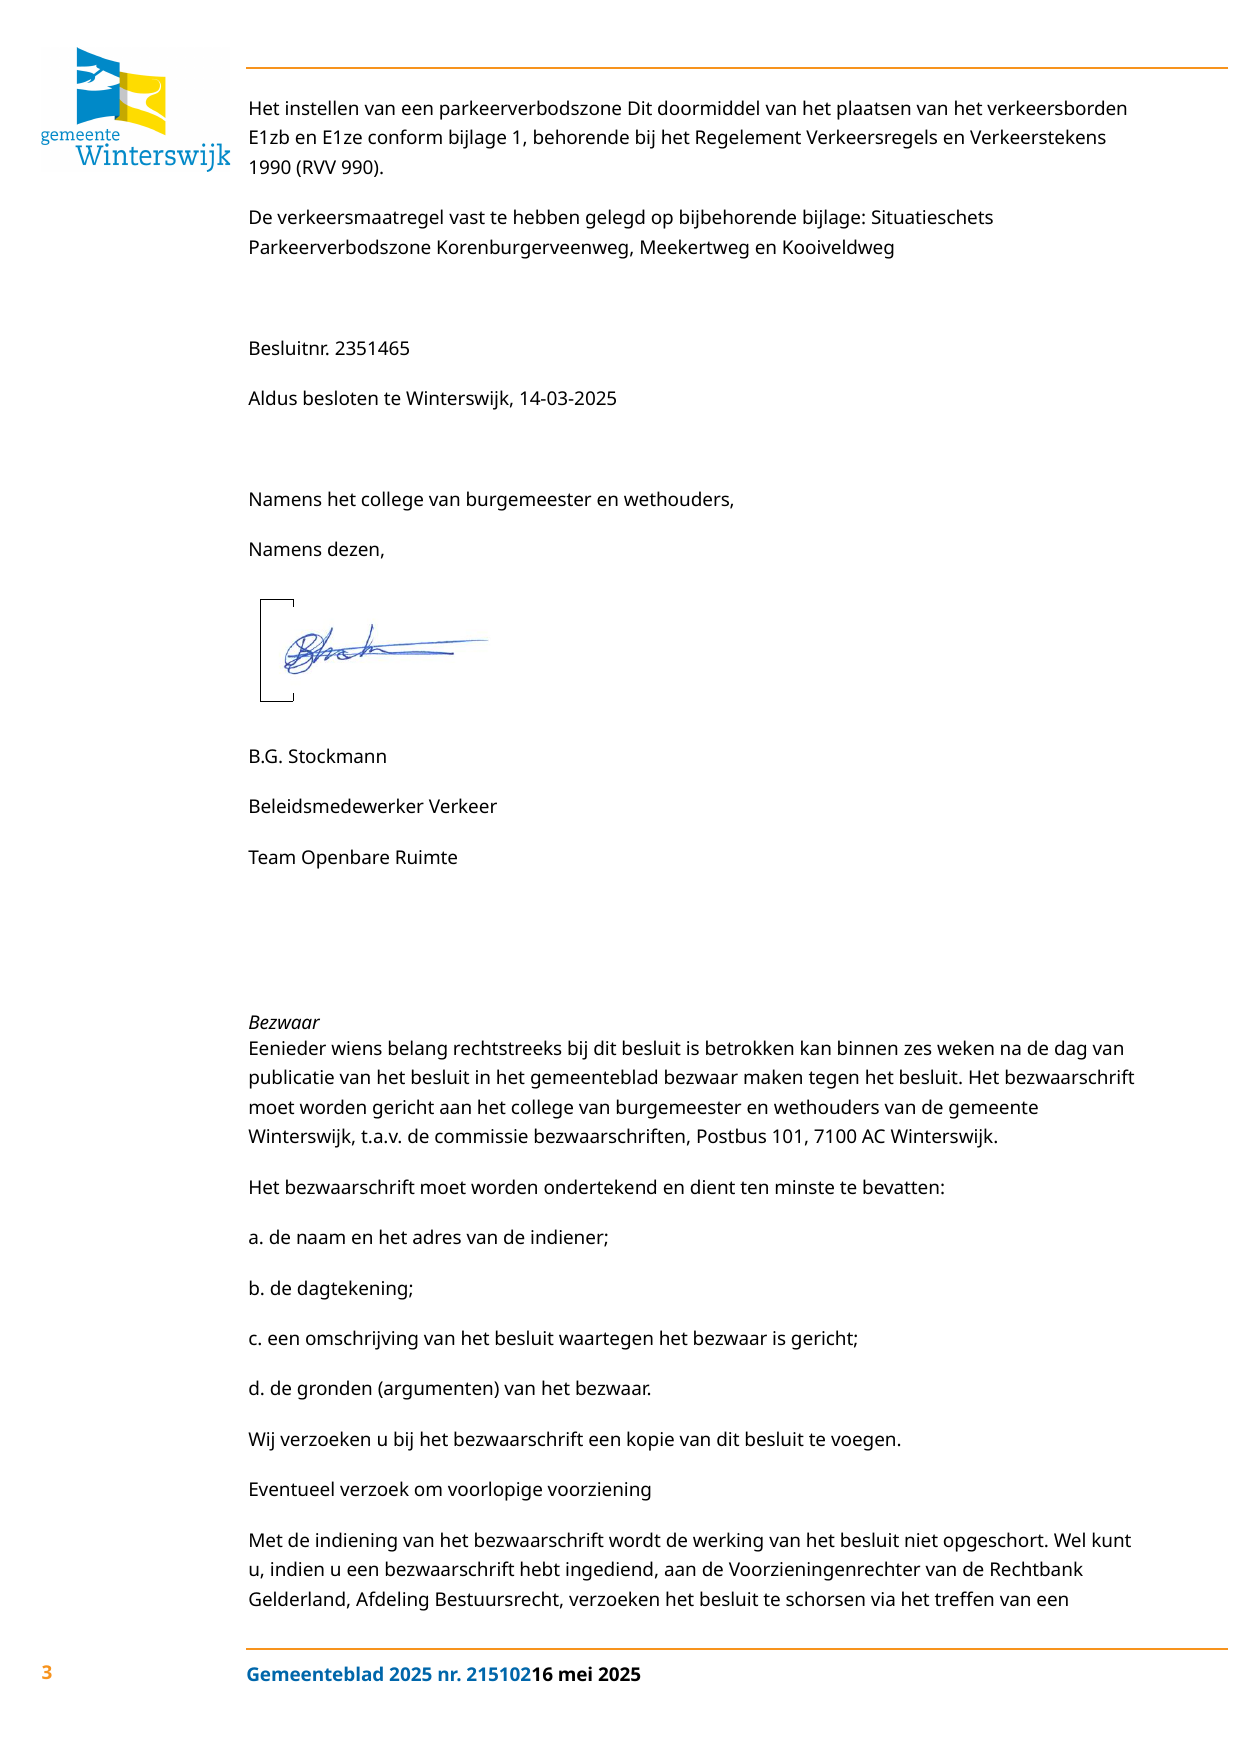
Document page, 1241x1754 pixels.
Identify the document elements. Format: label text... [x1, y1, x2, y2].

text Team Openbare Ruimte [248, 844, 1152, 870]
text a. de naam en het adres van de indiener; [248, 1224, 1152, 1250]
text Namens het college van burgemeester en wethouders, [248, 486, 1152, 512]
text b. de dagtekening; [248, 1275, 1152, 1300]
text c. een omschrijving van het besluit waartegen het bezwaar is gericht; [248, 1325, 1152, 1351]
text Bezwaar [248, 1009, 1152, 1035]
text Wij verzoeken u bij het bezwaarschrift een kopie van dit besluit te voegen. [248, 1426, 1152, 1452]
text Namens dezen, [248, 536, 1152, 562]
text d. de gronden (argumenten) van het bezwaar. [248, 1376, 1152, 1401]
text Beleidsmedewerker Verkeer [248, 794, 1152, 819]
text B.G. Stockmann [248, 743, 1152, 769]
text Met de indiening van het bezwaarschrift wordt de werking van het besluit niet opgeschort. Wel kunt u, indien u een bezwaarschrift hebt ingediend, aan de Voorzieningenrechter van de Rechtbank Gelderland, Afdeling Bestuursrecht, verzoeken het besluit te schorsen via het treffen van een [248, 1527, 1152, 1612]
picture [225, 153, 231, 162]
picture [268, 607, 491, 693]
text Het instellen van een parkeerverbodszone Dit doormiddel van het plaatsen van het verkeersborden E1zb en E1ze conform bijlage 1, behorende bij het Regelement Verkeersregels en Verkeerstekens 1990 (RVV 990). [248, 95, 1152, 180]
text Besluitnr. 2351465 [248, 335, 1152, 361]
text Eenieder wiens belang rechtstreeks bij dit besluit is betrokken kan binnen zes weken na de dag van publicatie van het besluit in het gemeenteblad bezwaar maken tegen het besluit. Het bezwaarschrift moet worden gericht aan het college van burgemeester en wethouders van de gemeente Winterswijk, t.a.v. de commissie bezwaarschriften, Postbus 101, 7100 AC Winterswijk. [248, 1035, 1152, 1149]
text Aldus besloten te Winterswijk, 14-03-2025 [248, 385, 1152, 411]
text De verkeersmaatregel vast te hebben gelegd op bijbehorende bijlage: Situatieschets Parkeerverbodszone Korenburgerveenweg, Meekertweg en Kooiveldweg [248, 204, 1152, 260]
text Het bezwaarschrift moet worden ondertekend en dient ten minste te bevatten: [248, 1174, 1152, 1199]
text Eventueel verzoek om voorlopige voorziening [248, 1476, 1152, 1502]
picture [41, 47, 231, 172]
